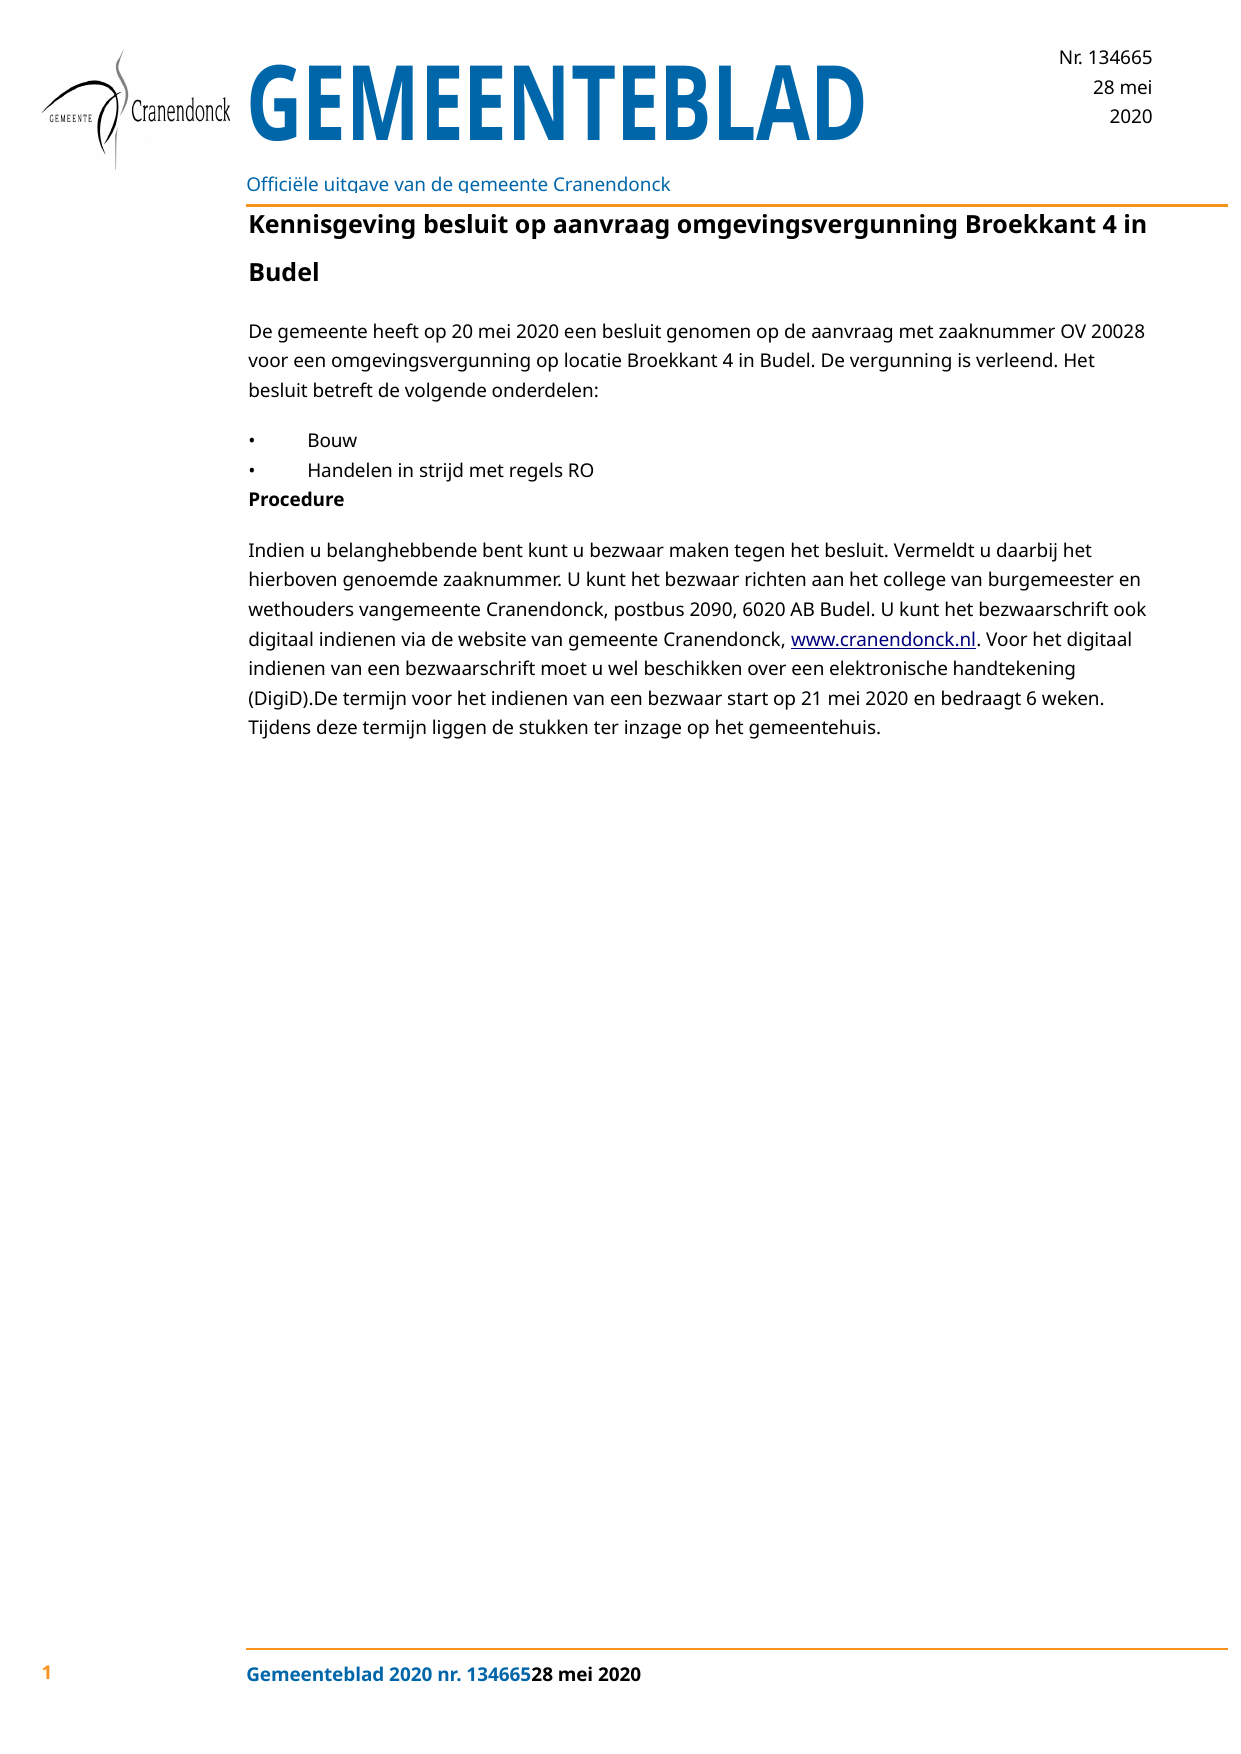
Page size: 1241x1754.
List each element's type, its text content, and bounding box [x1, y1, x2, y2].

text De gemeente heeft op 20 mei 2020 een besluit genomen op de aanvraag met zaaknummer OV 20028 voor een omgevingsvergunning op locatie Broekkant 4 in Budel. De vergunning is verleend. Het besluit betreft de volgende onderdelen: [248, 318, 1152, 403]
list Bouw [248, 427, 1152, 453]
text Procedure [248, 487, 1152, 512]
text Kennisgeving besluit op aanvraag omgevingsvergunning Broekkant 4 in Budel [248, 207, 1152, 288]
list Handelen in strijd met regels RO [248, 457, 1152, 483]
text Indien u belanghebbende bent kunt u bezwaar maken tegen het besluit. Vermeldt u daarbij het hierboven genoemde zaaknummer. U kunt het bezwaar richten aan het college van burgemeester en wethouders vangemeente Cranendonck, postbus 2090, 6020 AB Budel. U kunt het bezwaarschrift ook digitaal indienen via de website van gemeente Cranendonck, www.cranendonck.nl. Voor het digitaal indienen van een bezwaarschrift moet u wel beschikken over een elektronische handtekening (DigiD).De termijn voor het indienen van een bezwaar start op 21 mei 2020 en bedraagt 6 weken. Tijdens deze termijn liggen de stukken ter inzage op het gemeentehuis. [248, 537, 1152, 740]
picture [41, 47, 231, 172]
